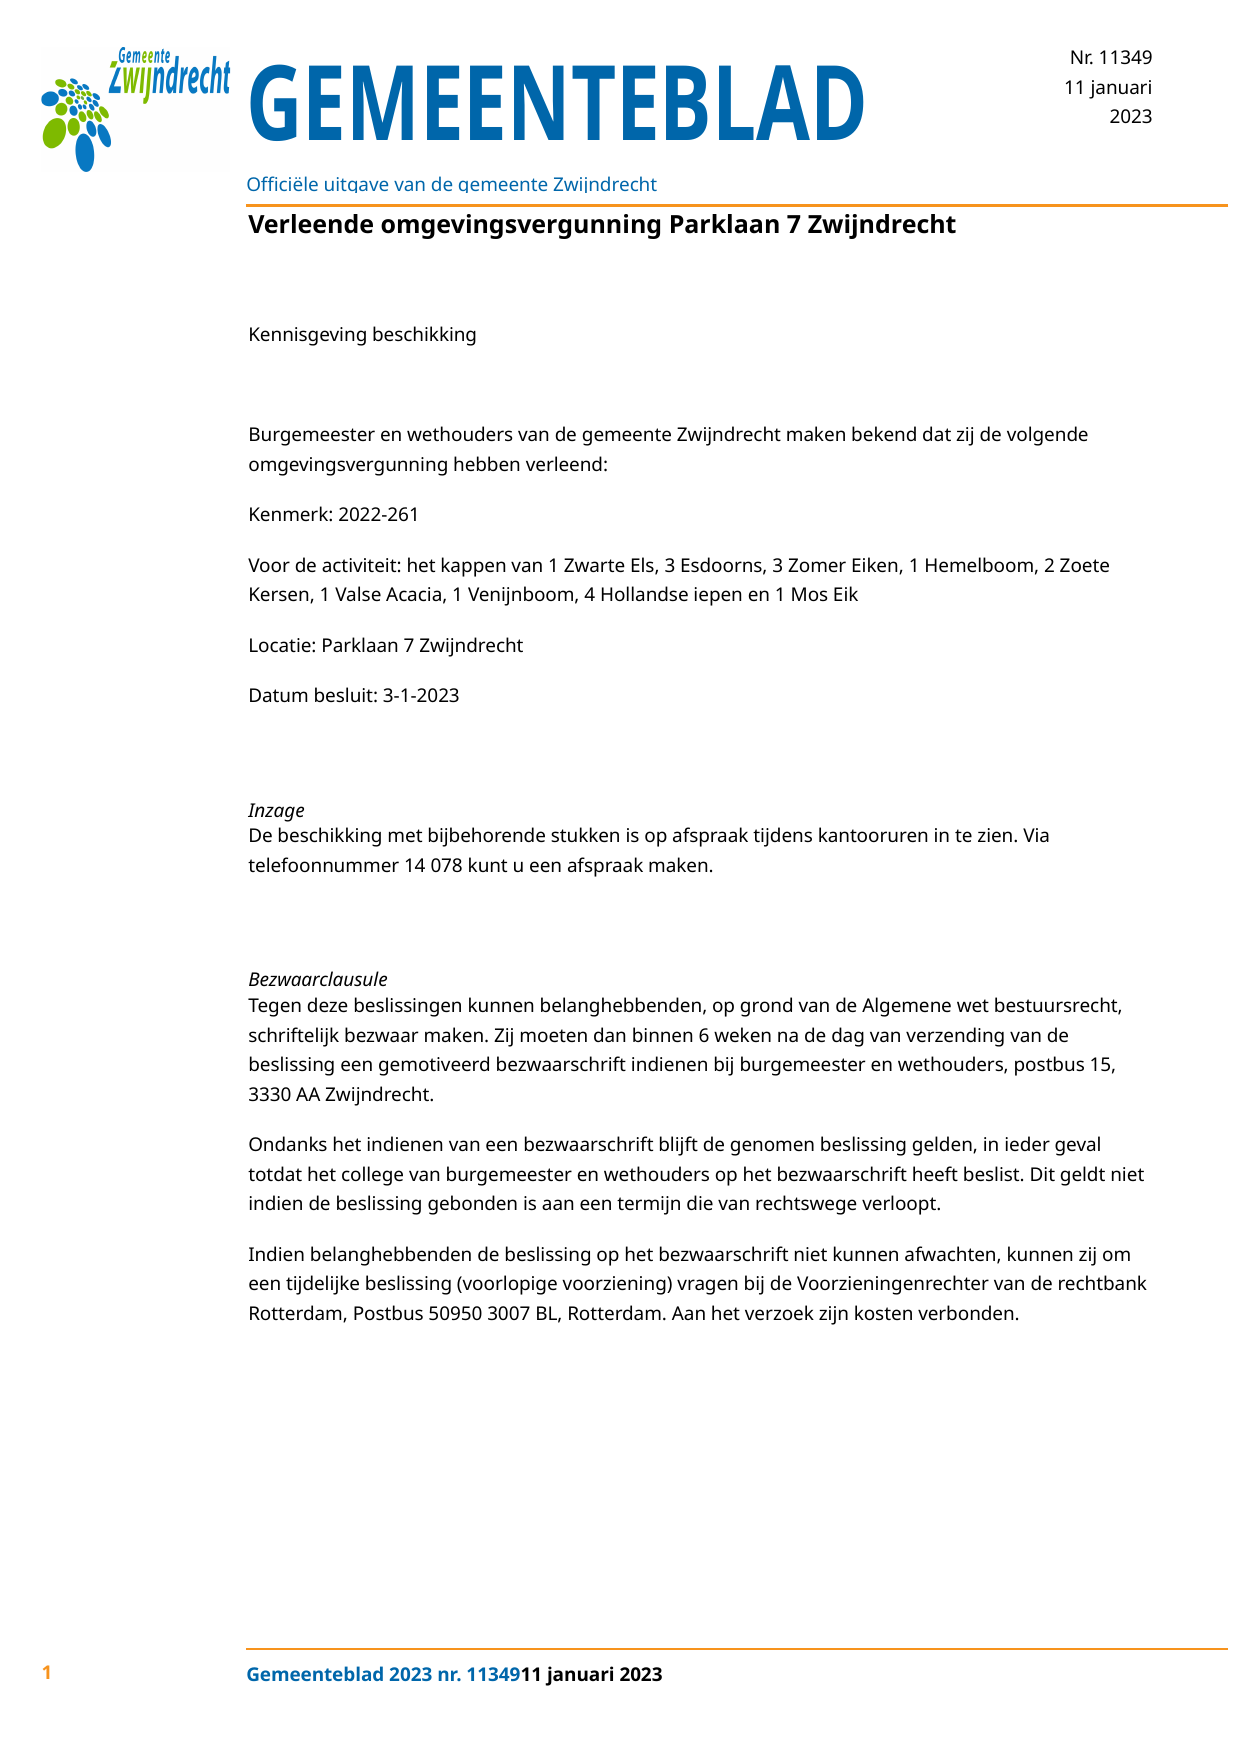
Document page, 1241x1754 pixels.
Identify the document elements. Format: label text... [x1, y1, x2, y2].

text Bezwaarclausule [248, 966, 1152, 992]
text Burgemeester en wethouders van de gemeente Zwijndrecht maken bekend dat zij de volgende omgevingsvergunning hebben verleend: [248, 422, 1152, 477]
text Kenmerk: 2022-261 [248, 502, 1152, 527]
text Inzage [248, 797, 1152, 822]
text Indien belanghebbenden de beslissing op het bezwaarschrift niet kunnen afwachten, kunnen zij om een tijdelijke beslissing (voorlopige voorziening) vragen bij de Voorzieningenrechter van de rechtbank Rotterdam, Postbus 50950 3007 BL, Rotterdam. Aan het verzoek zijn kosten verbonden. [248, 1241, 1152, 1326]
text Verleende omgevingsvergunning Parklaan 7 Zwijndrecht [248, 207, 1152, 241]
picture [41, 47, 231, 172]
text Voor de activiteit: het kappen van 1 Zwarte Els, 3 Esdoorns, 3 Zomer Eiken, 1 Hemelboom, 2 Zoete Kersen, 1 Valse Acacia, 1 Venijnboom, 4 Hollandse iepen en 1 Mos Eik [248, 552, 1152, 607]
text Ondanks het indienen van een bezwaarschrift blijft de genomen beslissing gelden, in ieder geval totdat het college van burgemeester en wethouders op het bezwaarschrift heeft beslist. Dit geldt niet indien de beslissing gebonden is aan een termijn die van rechtswege verloopt. [248, 1131, 1152, 1216]
text Tegen deze beslissingen kunnen belanghebbenden, op grond van de Algemene wet bestuursrecht, schriftelijk bezwaar maken. Zij moeten dan binnen 6 weken na de dag van verzending van de beslissing een gemotiveerd bezwaarschrift indienen bij burgemeester en wethouders, postbus 15, 3330 AA Zwijndrecht. [248, 992, 1152, 1107]
text Kennisgeving beschikking [248, 321, 1152, 346]
text De beschikking met bijbehorende stukken is op afspraak tijdens kantooruren in te zien. Via telefoonnummer 14 078 kunt u een afspraak maken. [248, 822, 1152, 878]
text Locatie: Parklaan 7 Zwijndrecht [248, 632, 1152, 658]
text Datum besluit: 3-1-2023 [248, 682, 1152, 708]
